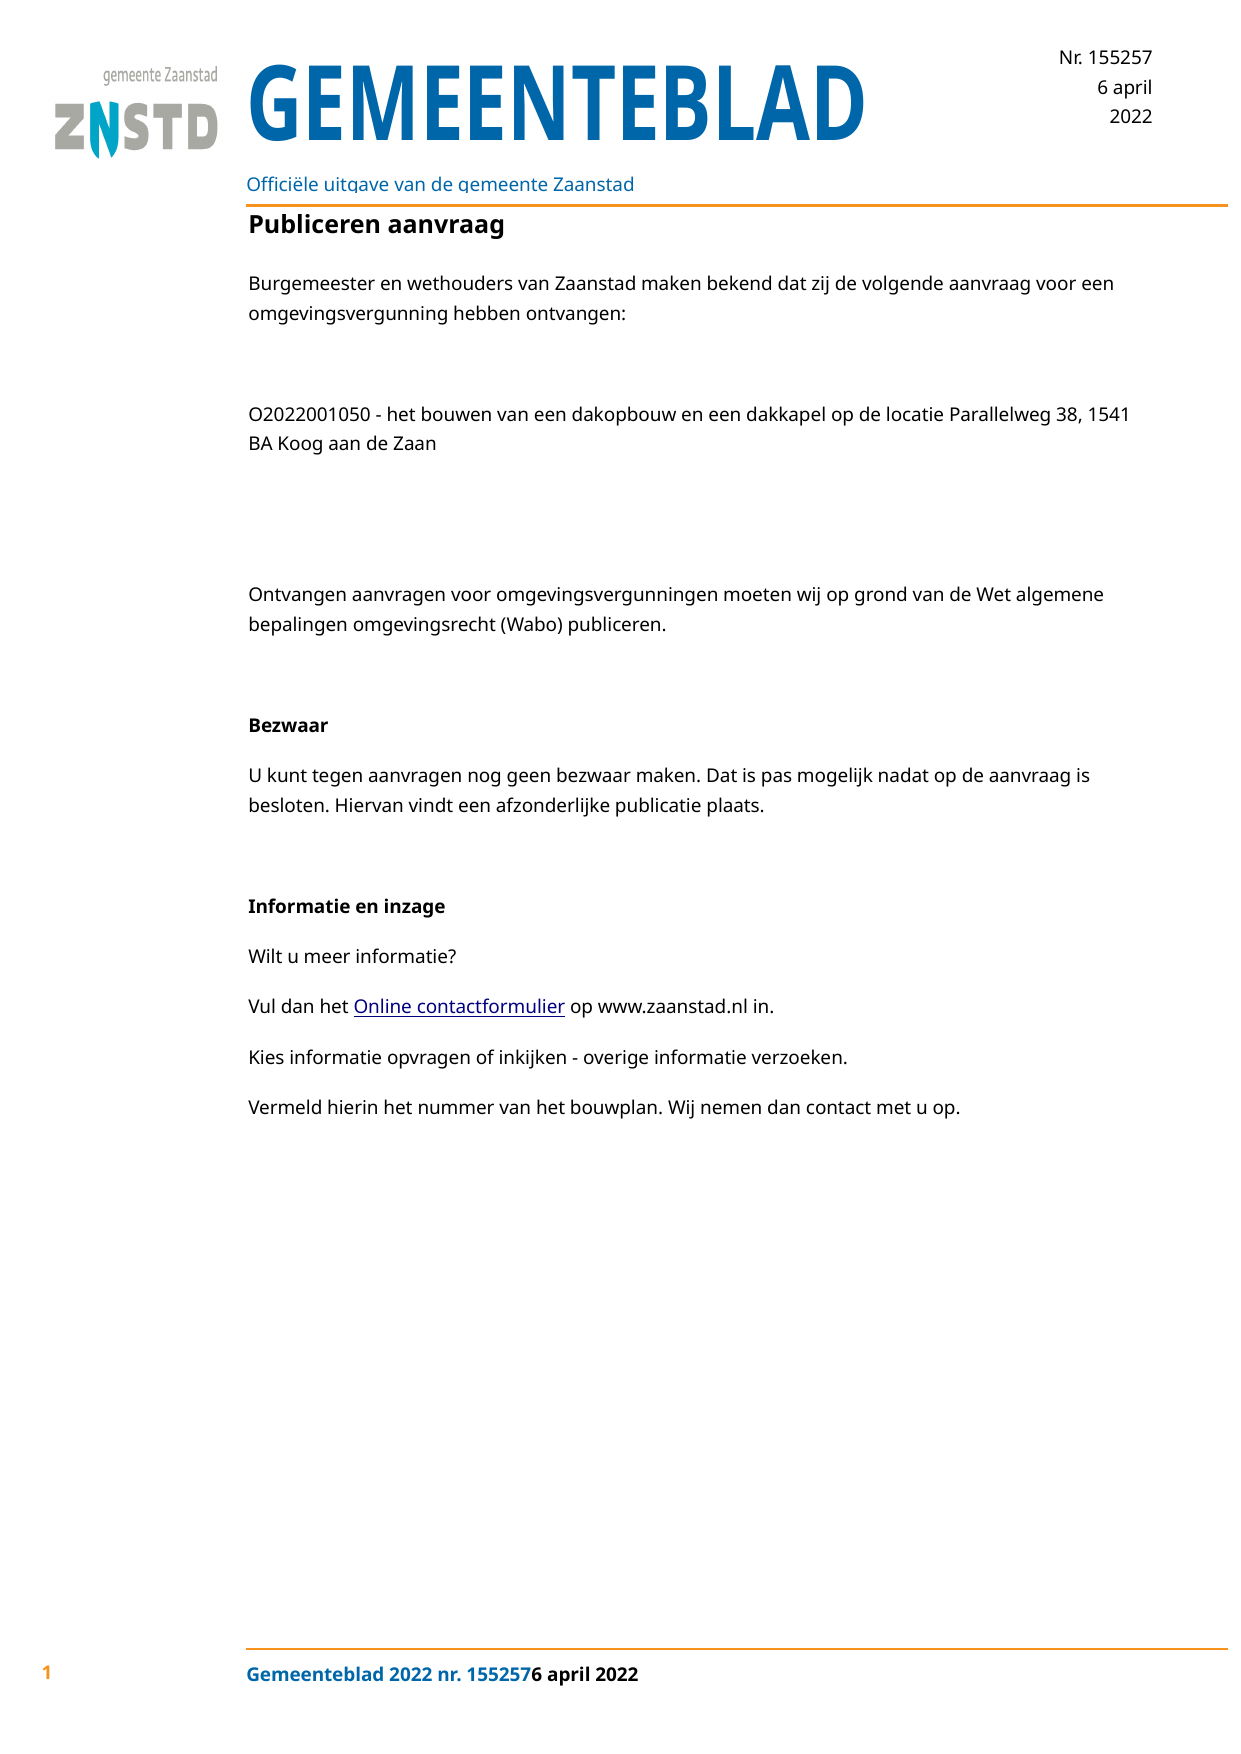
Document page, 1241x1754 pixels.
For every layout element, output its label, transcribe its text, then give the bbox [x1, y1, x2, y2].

text Informatie en inzage [248, 893, 1152, 918]
text U kunt tegen aanvragen nog geen bezwaar maken. Dat is pas mogelijk nadat op de aanvraag is besloten. Hiervan vindt een afzonderlijke publicatie plaats. [248, 762, 1152, 818]
text Ontvangen aanvragen voor omgevingsvergunningen moeten wij op grond van de Wet algemene bepalingen omgevingsrecht (Wabo) publiceren. [248, 582, 1152, 637]
text Wilt u meer informatie? [248, 943, 1152, 969]
text Vermeld hierin het nummer van het bouwplan. Wij nemen dan contact met u op. [248, 1094, 1152, 1120]
text Burgemeester en wethouders van Zaanstad maken bekend dat zij de volgende aanvraag voor een omgevingsvergunning hebben ontvangen: [248, 270, 1152, 326]
picture [41, 47, 231, 172]
text Vul dan het Online contactformulier op www.zaanstad.nl in. [248, 994, 1152, 1019]
text O2022001050 - het bouwen van een dakopbouw en een dakkapel op de locatie Parallelweg 38, 1541 BA Koog aan de Zaan [248, 401, 1152, 456]
text Bezwaar [248, 712, 1152, 738]
text Publiceren aanvraag [248, 207, 1152, 241]
text Kies informatie opvragen of inkijken - overige informatie verzoeken. [248, 1044, 1152, 1070]
